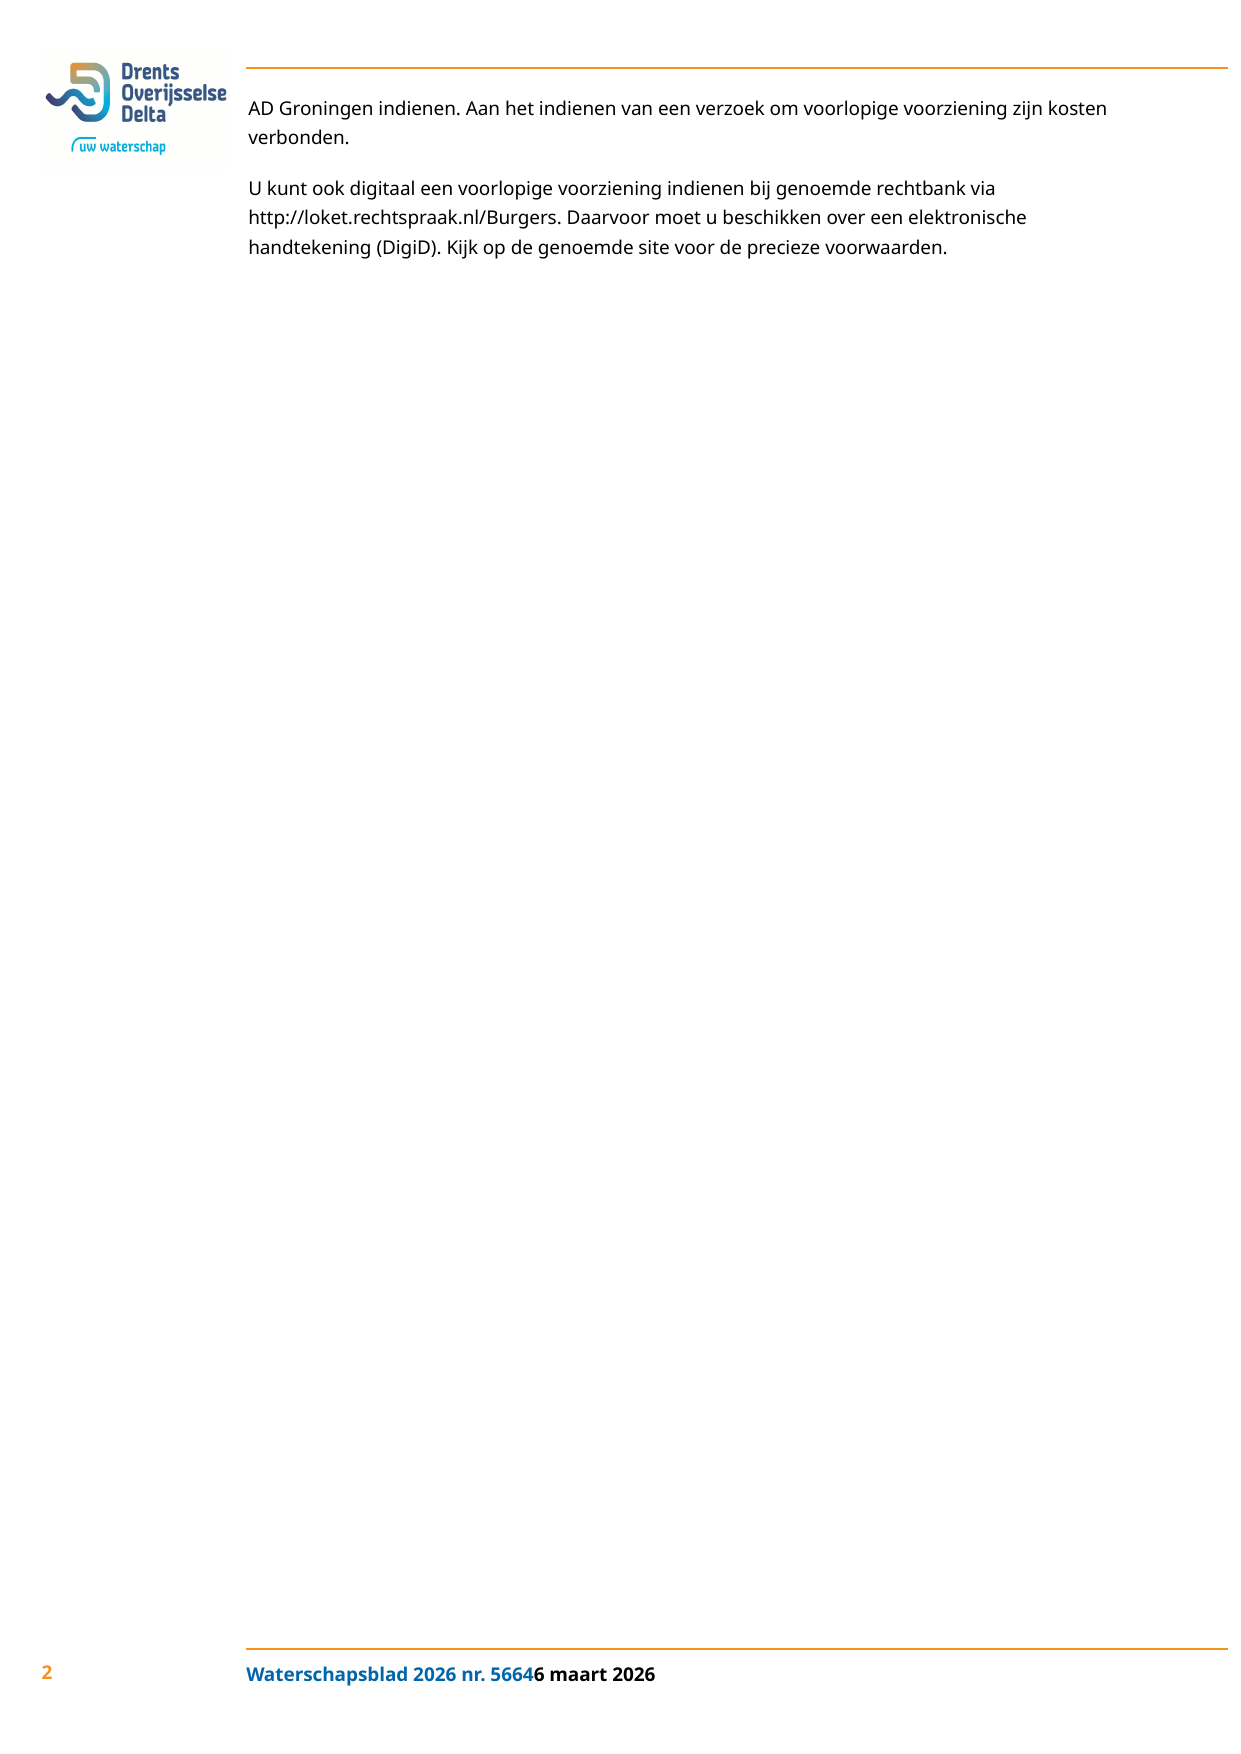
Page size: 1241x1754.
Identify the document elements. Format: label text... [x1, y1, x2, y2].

text U kunt ook digitaal een voorlopige voorziening indienen bij genoemde rechtbank via http://loket.rechtspraak.nl/Burgers. Daarvoor moet u beschikken over een elektronische handtekening (DigiD). Kijk op de genoemde site voor de precieze voorwaarden. [248, 175, 1152, 260]
picture [41, 47, 231, 172]
text AD Groningen indienen. Aan het indienen van een verzoek om voorlopige voorziening zijn kosten verbonden. [248, 95, 1152, 150]
